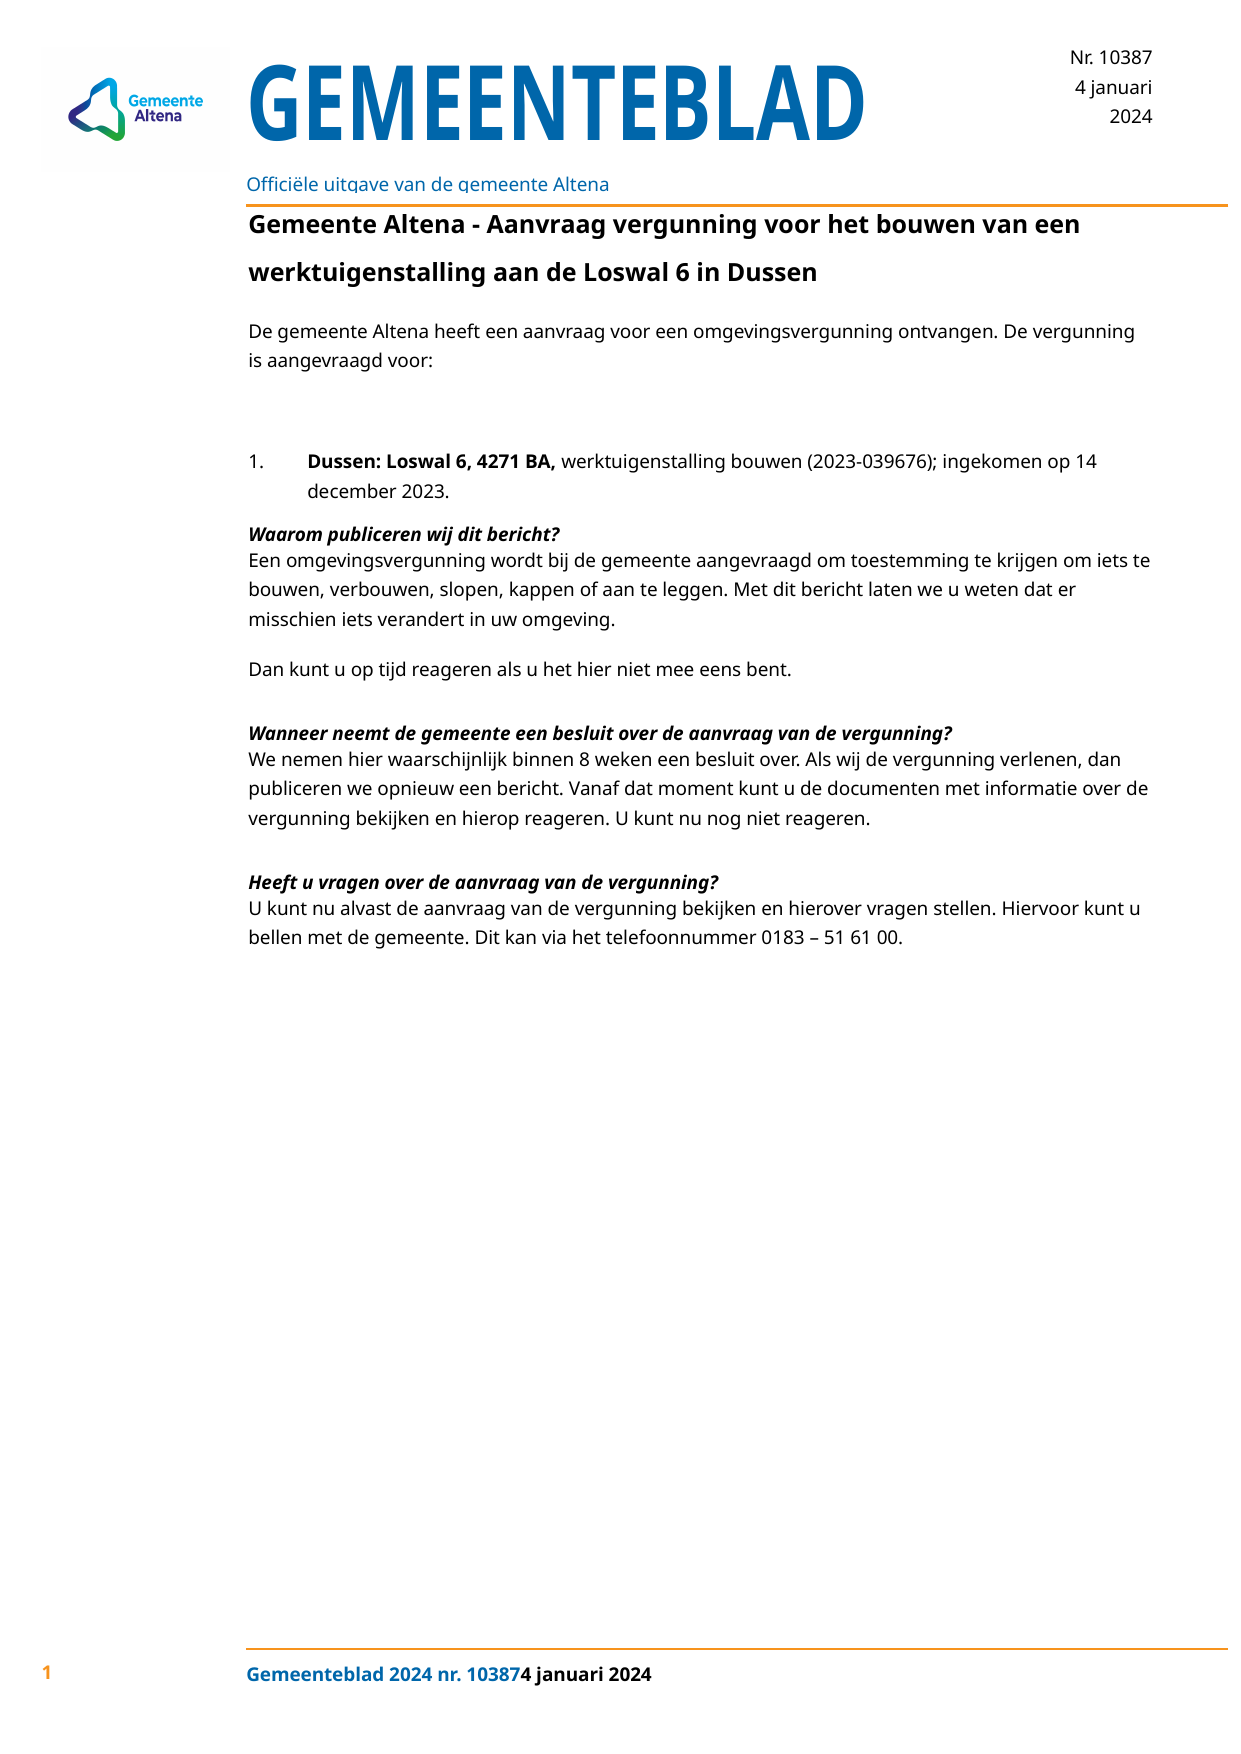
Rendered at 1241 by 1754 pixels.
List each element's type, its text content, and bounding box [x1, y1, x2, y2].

text Een omgevingsvergunning wordt bij de gemeente aangevraagd om toestemming te krijgen om iets te bouwen, verbouwen, slopen, kappen of aan te leggen. Met dit bericht laten we u weten dat er misschien iets verandert in uw omgeving. [248, 547, 1152, 632]
text Dan kunt u op tijd reageren als u het hier niet mee eens bent. [248, 656, 1152, 682]
text Wanneer neemt de gemeente een besluit over de aanvraag van de vergunning? [248, 720, 1152, 746]
text Waarom publiceren wij dit bericht? [248, 521, 1152, 547]
text Gemeente Altena - Aanvraag vergunning voor het bouwen van een werktuigenstalling aan de Loswal 6 in Dussen [248, 207, 1152, 288]
list Dussen: Loswal 6, 4271 BA, werktuigenstalling bouwen (2023-039676); ingekomen op 14 december 2023. [248, 448, 1152, 504]
text De gemeente Altena heeft een aanvraag voor een omgevingsvergunning ontvangen. De vergunning is aangevraagd voor: [248, 318, 1152, 373]
picture [41, 47, 231, 172]
text U kunt nu alvast de aanvraag van de vergunning bekijken en hierover vragen stellen. Hiervoor kunt u bellen met de gemeente. Dit kan via het telefoonnummer 0183 – 51 61 00. [248, 895, 1152, 950]
text Heeft u vragen over de aanvraag van de vergunning? [248, 869, 1152, 895]
text We nemen hier waarschijnlijk binnen 8 weken een besluit over. Als wij de vergunning verlenen, dan publiceren we opnieuw een bericht. Vanaf dat moment kunt u de documenten met informatie over de vergunning bekijken en hierop reageren. U kunt nu nog niet reageren. [248, 746, 1152, 831]
